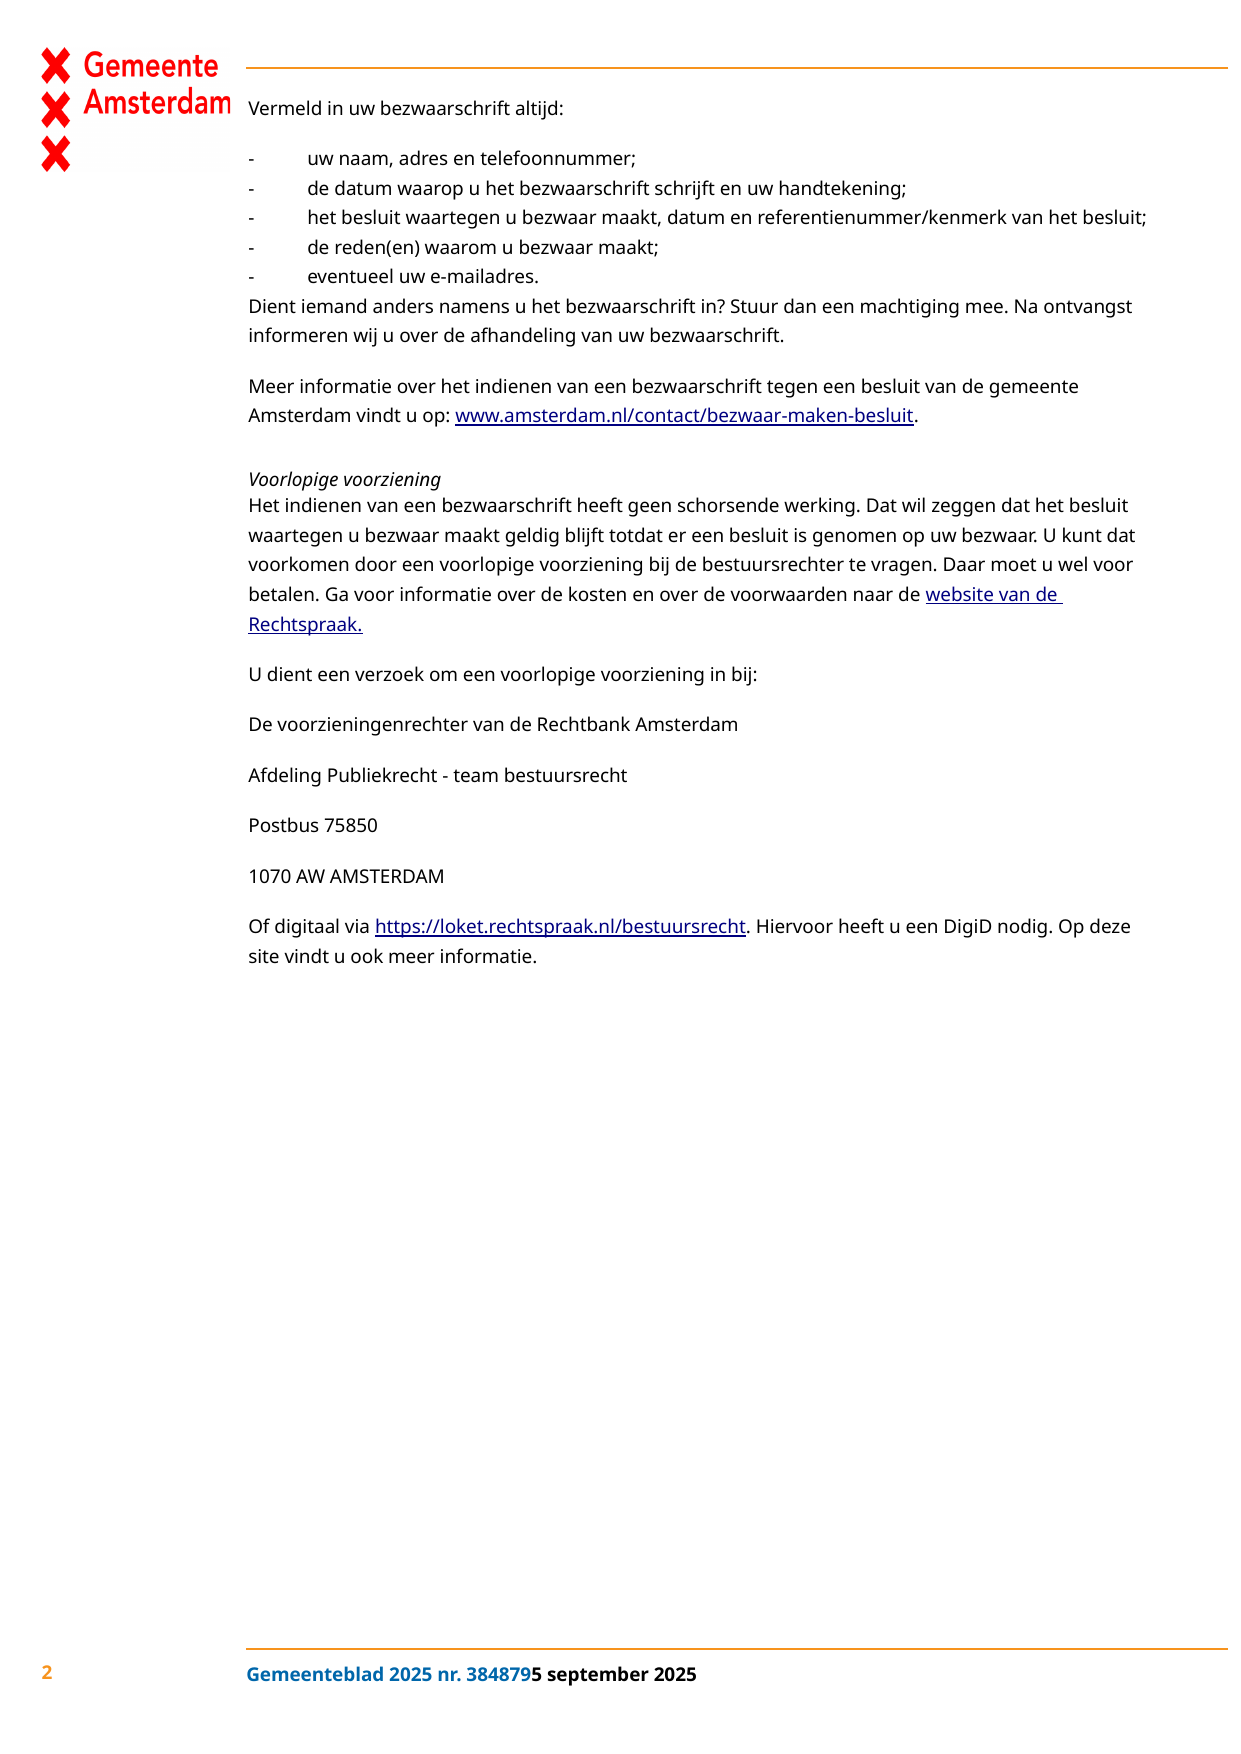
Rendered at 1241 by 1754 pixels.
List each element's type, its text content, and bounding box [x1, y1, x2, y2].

text Voorlopige voorziening [248, 467, 1152, 492]
list uw naam, adres en telefoonnummer; [248, 145, 1152, 171]
text 1070 AW AMSTERDAM [248, 863, 1152, 888]
list eventueel uw e-mailadres. [248, 263, 1152, 289]
text Afdeling Publiekrecht - team bestuursrecht [248, 762, 1152, 788]
text Of digitaal via https://loket.rechtspraak.nl/bestuursrecht. Hiervoor heeft u een DigiD nodig. Op deze site vindt u ook meer informatie. [248, 913, 1152, 968]
list de datum waarop u het bezwaarschrift schrijft en uw handtekening; [248, 175, 1152, 201]
list de reden(en) waarom u bezwaar maakt; [248, 234, 1152, 260]
text Vermeld in uw bezwaarschrift altijd: [248, 95, 1152, 121]
text Dient iemand anders namens u het bezwaarschrift in? Stuur dan een machtiging mee. Na ontvangst informeren wij u over de afhandeling van uw bezwaarschrift. [248, 293, 1152, 348]
text De voorzieningenrechter van de Rechtbank Amsterdam [248, 712, 1152, 737]
text Postbus 75850 [248, 812, 1152, 838]
list het besluit waartegen u bezwaar maakt, datum en referentienummer/kenmerk van het besluit; [248, 204, 1152, 230]
text Het indienen van een bezwaarschrift heeft geen schorsende werking. Dat wil zeggen dat het besluit waartegen u bezwaar maakt geldig blijft totdat er een besluit is genomen op uw bezwaar. U kunt dat voorkomen door een voorlopige voorziening bij de bestuursrechter te vragen. Daar moet u wel voor betalen. Ga voor informatie over de kosten en over de voorwaarden naar de website van de Rechtspraak. [248, 492, 1152, 636]
text U dient een verzoek om een voorlopige voorziening in bij: [248, 661, 1152, 687]
text Meer informatie over het indienen van een bezwaarschrift tegen een besluit van de gemeente Amsterdam vindt u op: www.amsterdam.nl/contact/bezwaar-maken-besluit. [248, 373, 1152, 428]
picture [41, 47, 231, 172]
